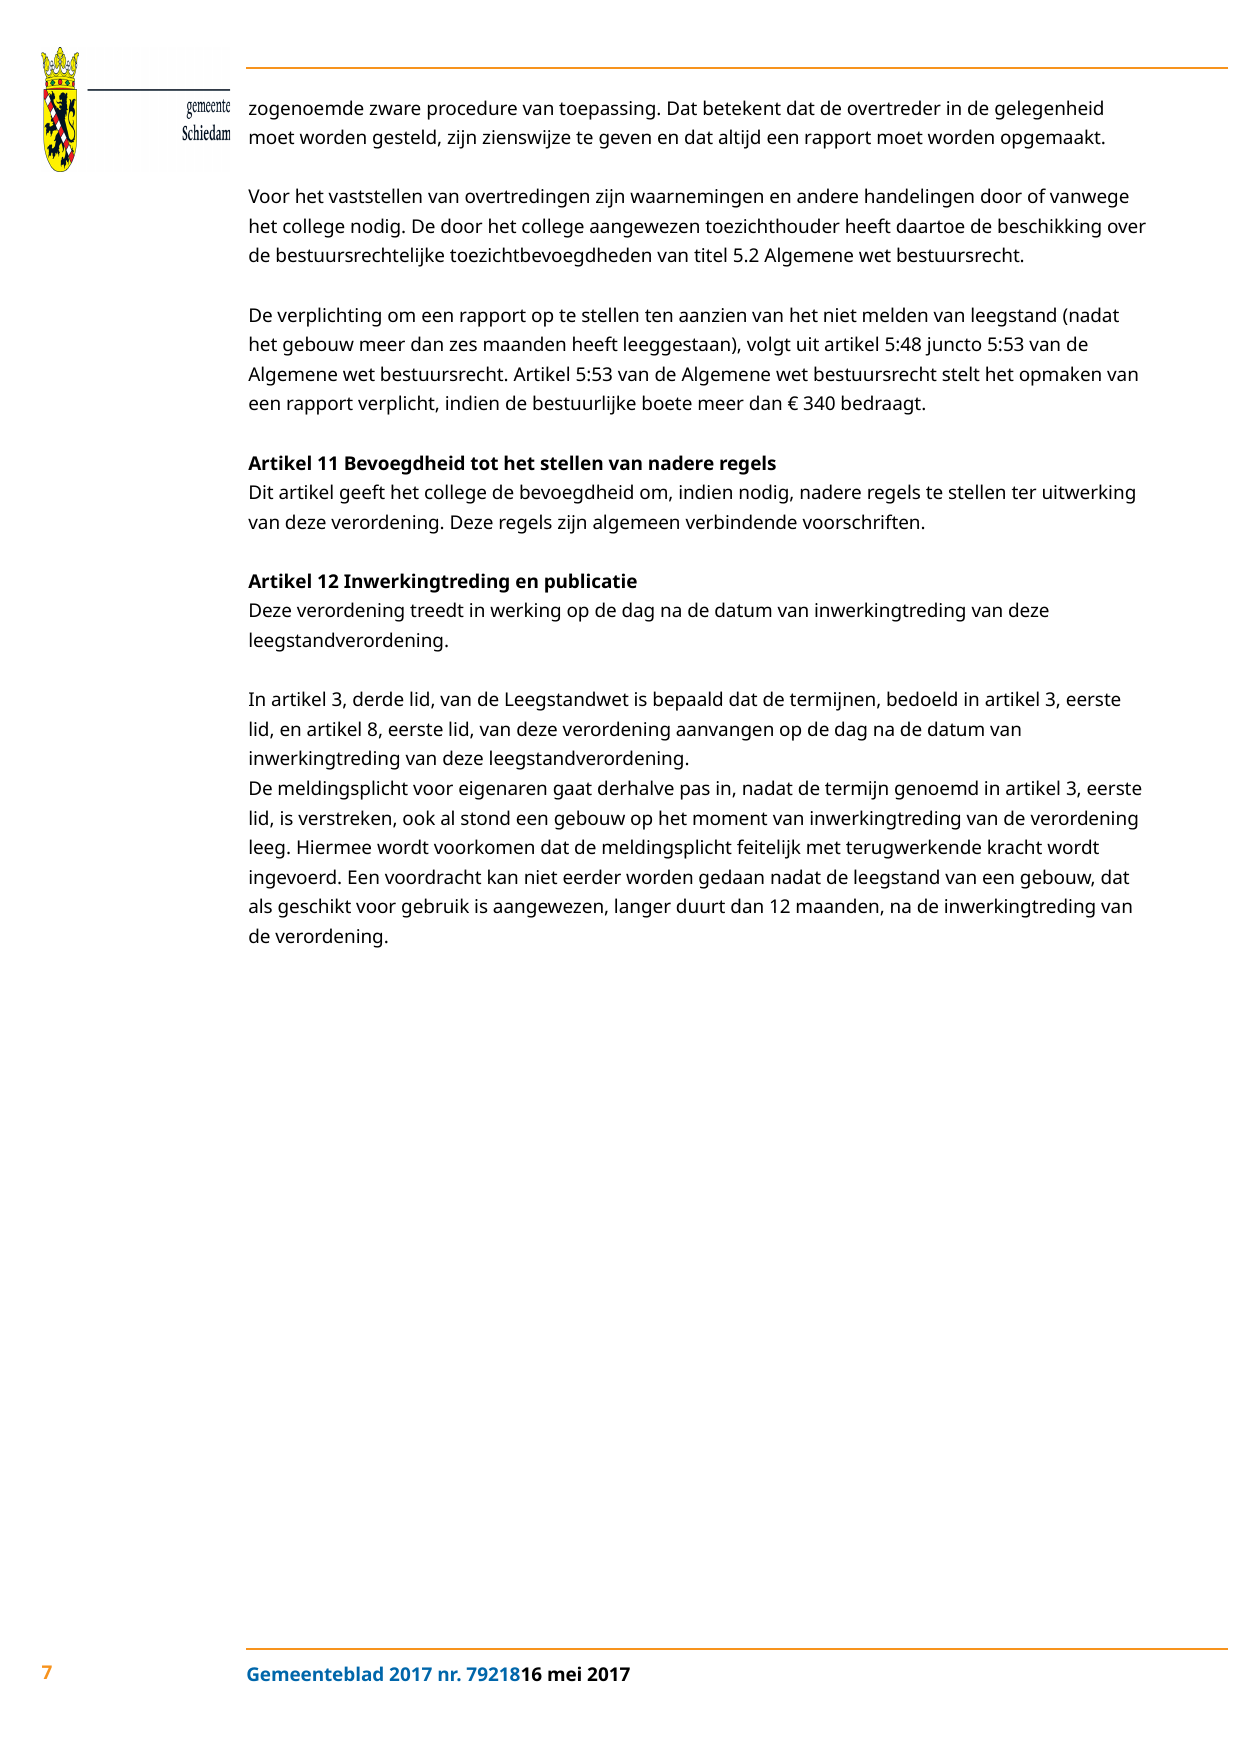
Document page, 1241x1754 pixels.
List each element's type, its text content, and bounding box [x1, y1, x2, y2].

text Deze verordening treedt in werking op de dag na de datum van inwerkingtreding van deze leegstandverordening. [248, 598, 1152, 653]
text Voor het vaststellen van overtredingen zijn waarnemingen en andere handelingen door of vanwege het college nodig. De door het college aangewezen toezichthouder heeft daartoe de beschikking over de bestuursrechtelijke toezichtbevoegdheden van titel 5.2 Algemene wet bestuursrecht. [248, 183, 1152, 268]
text zogenoemde zware procedure van toepassing. Dat betekent dat de overtreder in de gelegenheid moet worden gesteld, zijn zienswijze te geven en dat altijd een rapport moet worden opgemaakt. [248, 95, 1152, 150]
text De verplichting om een rapport op te stellen ten aanzien van het niet melden van leegstand (nadat het gebouw meer dan zes maanden heeft leeggestaan), volgt uit artikel 5:48 juncto 5:53 van de Algemene wet bestuursrecht. Artikel 5:53 van de Algemene wet bestuursrecht stelt het opmaken van een rapport verplicht, indien de bestuurlijke boete meer dan € 340 bedraagt. [248, 302, 1152, 416]
picture [41, 47, 231, 172]
text Artikel 11 Bevoegdheid tot het stellen van nadere regels [248, 450, 1152, 476]
text Dit artikel geeft het college de bevoegdheid om, indien nodig, nadere regels te stellen ter uitwerking van deze verordening. Deze regels zijn algemeen verbindende voorschriften. [248, 479, 1152, 535]
text De meldingsplicht voor eigenaren gaat derhalve pas in, nadat de termijn genoemd in artikel 3, eerste lid, is verstreken, ook al stond een gebouw op het moment van inwerkingtreding van de verordening leeg. Hiermee wordt voorkomen dat de meldingsplicht feitelijk met terugwerkende kracht wordt ingevoerd. Een voordracht kan niet eerder worden gedaan nadat de leegstand van een gebouw, dat als geschikt voor gebruik is aangewezen, langer duurt dan 12 maanden, na de inwerkingtreding van de verordening. [248, 775, 1152, 949]
text In artikel 3, derde lid, van de Leegstandwet is bepaald dat de termijnen, bedoeld in artikel 3, eerste lid, en artikel 8, eerste lid, van deze verordening aanvangen op de dag na de datum van inwerkingtreding van deze leegstandverordening. [248, 686, 1152, 771]
text Artikel 12 Inwerkingtreding en publicatie [248, 568, 1152, 594]
